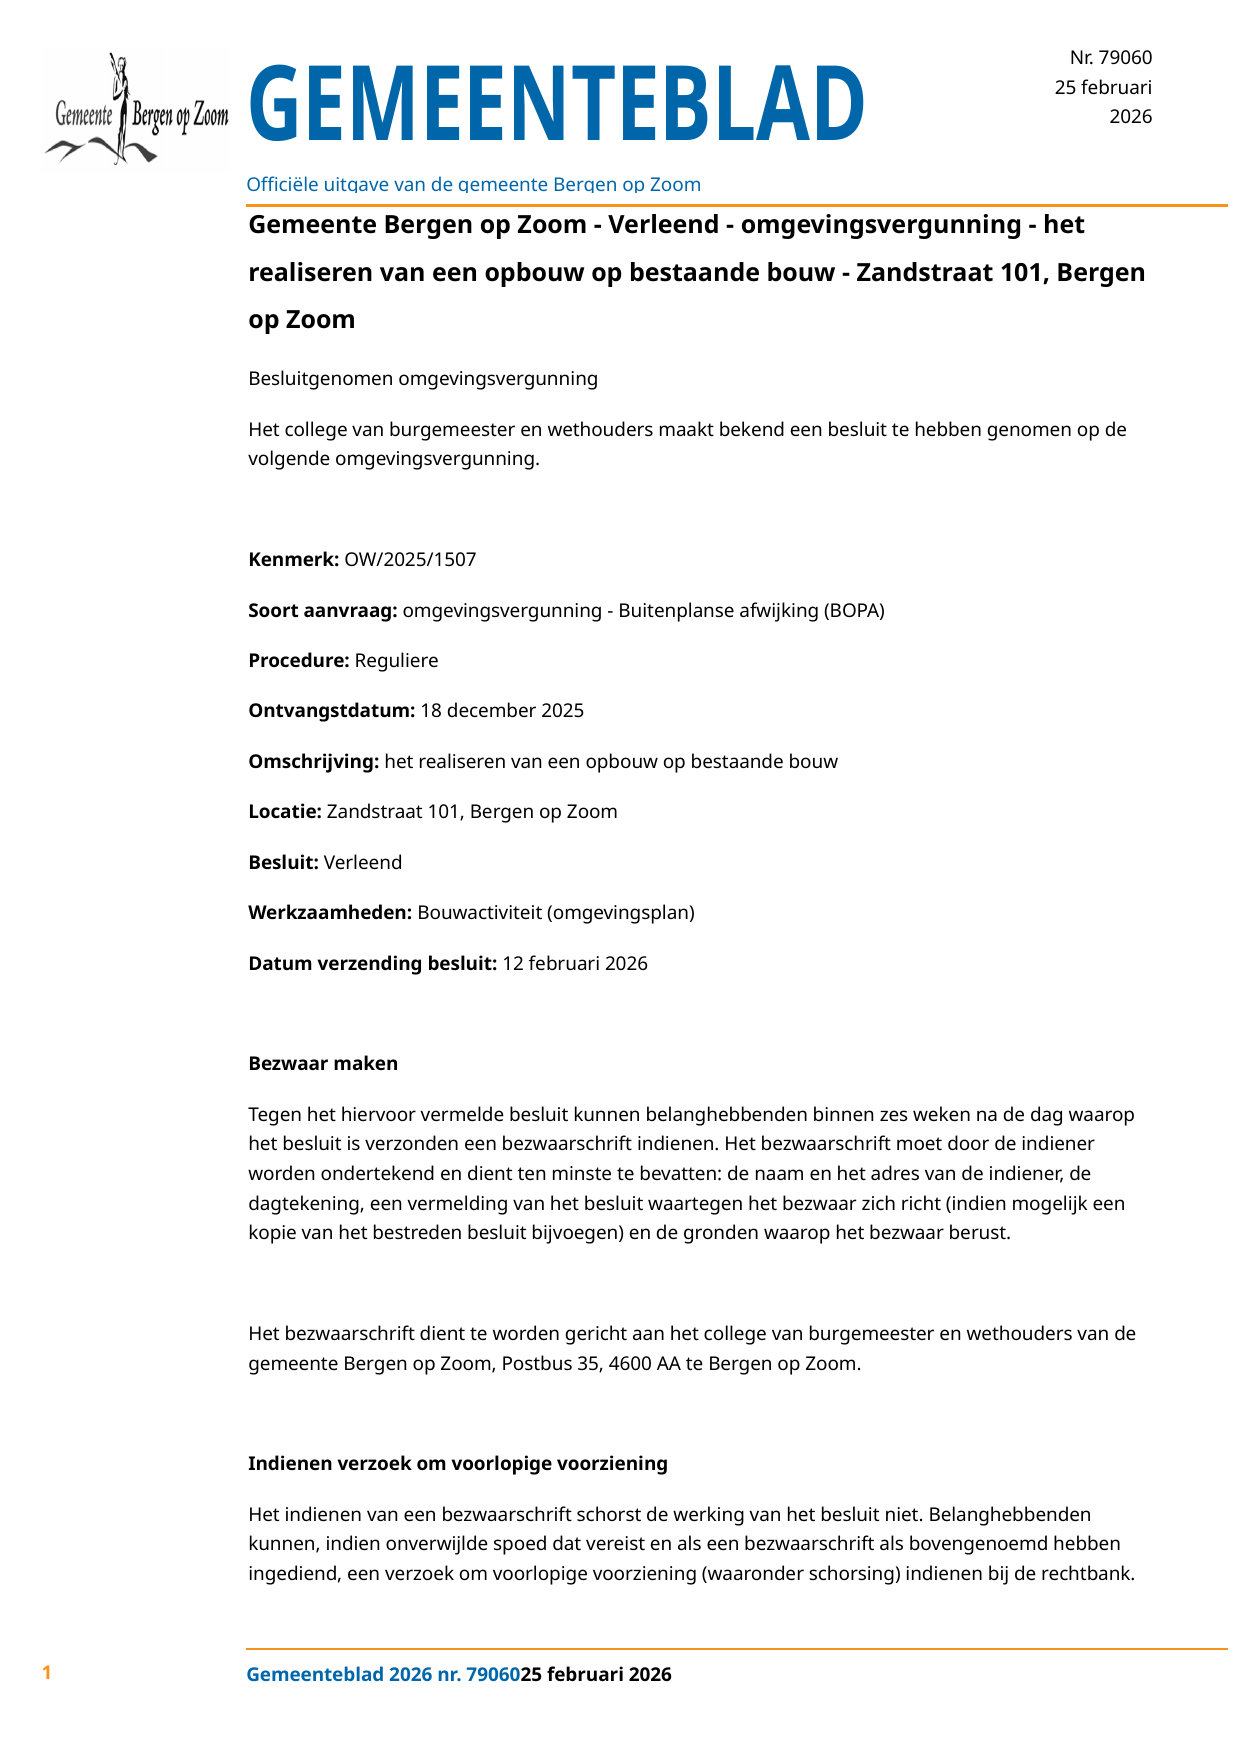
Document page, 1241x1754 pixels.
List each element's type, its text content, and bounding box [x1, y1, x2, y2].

text Datum verzending besluit: 12 februari 2026 [248, 950, 1152, 975]
text Werkzaamheden: Bouwactiviteit (omgevingsplan) [248, 899, 1152, 925]
text Kenmerk: OW/2025/1507 [248, 546, 1152, 572]
text Procedure: Reguliere [248, 647, 1152, 673]
text Gemeente Bergen op Zoom - Verleend - omgevingsvergunning - het realiseren van een opbouw op bestaande bouw - Zandstraat 101, Bergen op Zoom [248, 207, 1152, 336]
text Omschrijving: het realiseren van een opbouw op bestaande bouw [248, 748, 1152, 774]
text Het college van burgemeester en wethouders maakt bekend een besluit te hebben genomen op de volgende omgevingsvergunning. [248, 416, 1152, 471]
text Indienen verzoek om voorlopige voorziening [248, 1451, 1152, 1476]
text Tegen het hiervoor vermelde besluit kunnen belanghebbenden binnen zes weken na de dag waarop het besluit is verzonden een bezwaarschrift indienen. Het bezwaarschrift moet door de indiener worden ondertekend en dient ten minste te bevatten: de naam en het adres van de indiener, de dagtekening, een vermelding van het besluit waartegen het bezwaar zich richt (indien mogelijk een kopie van het bestreden besluit bijvoegen) en de gronden waarop het bezwaar berust. [248, 1101, 1152, 1245]
picture [41, 47, 231, 172]
text Bezwaar maken [248, 1051, 1152, 1076]
text Besluit: Verleend [248, 849, 1152, 874]
text Locatie: Zandstraat 101, Bergen op Zoom [248, 798, 1152, 824]
text Het indienen van een bezwaarschrift schorst de werking van het besluit niet. Belanghebbenden kunnen, indien onverwijlde spoed dat vereist en als een bezwaarschrift als bovengenoemd hebben ingediend, een verzoek om voorlopige voorziening (waaronder schorsing) indienen bij de rechtbank. [248, 1501, 1152, 1586]
text Ontvangstdatum: 18 december 2025 [248, 698, 1152, 723]
text Besluitgenomen omgevingsvergunning [248, 366, 1152, 391]
text Het bezwaarschrift dient te worden gericht aan het college van burgemeester en wethouders van de gemeente Bergen op Zoom, Postbus 35, 4600 AA te Bergen op Zoom. [248, 1320, 1152, 1375]
text Soort aanvraag: omgevingsvergunning - Buitenplanse afwijking (BOPA) [248, 597, 1152, 622]
